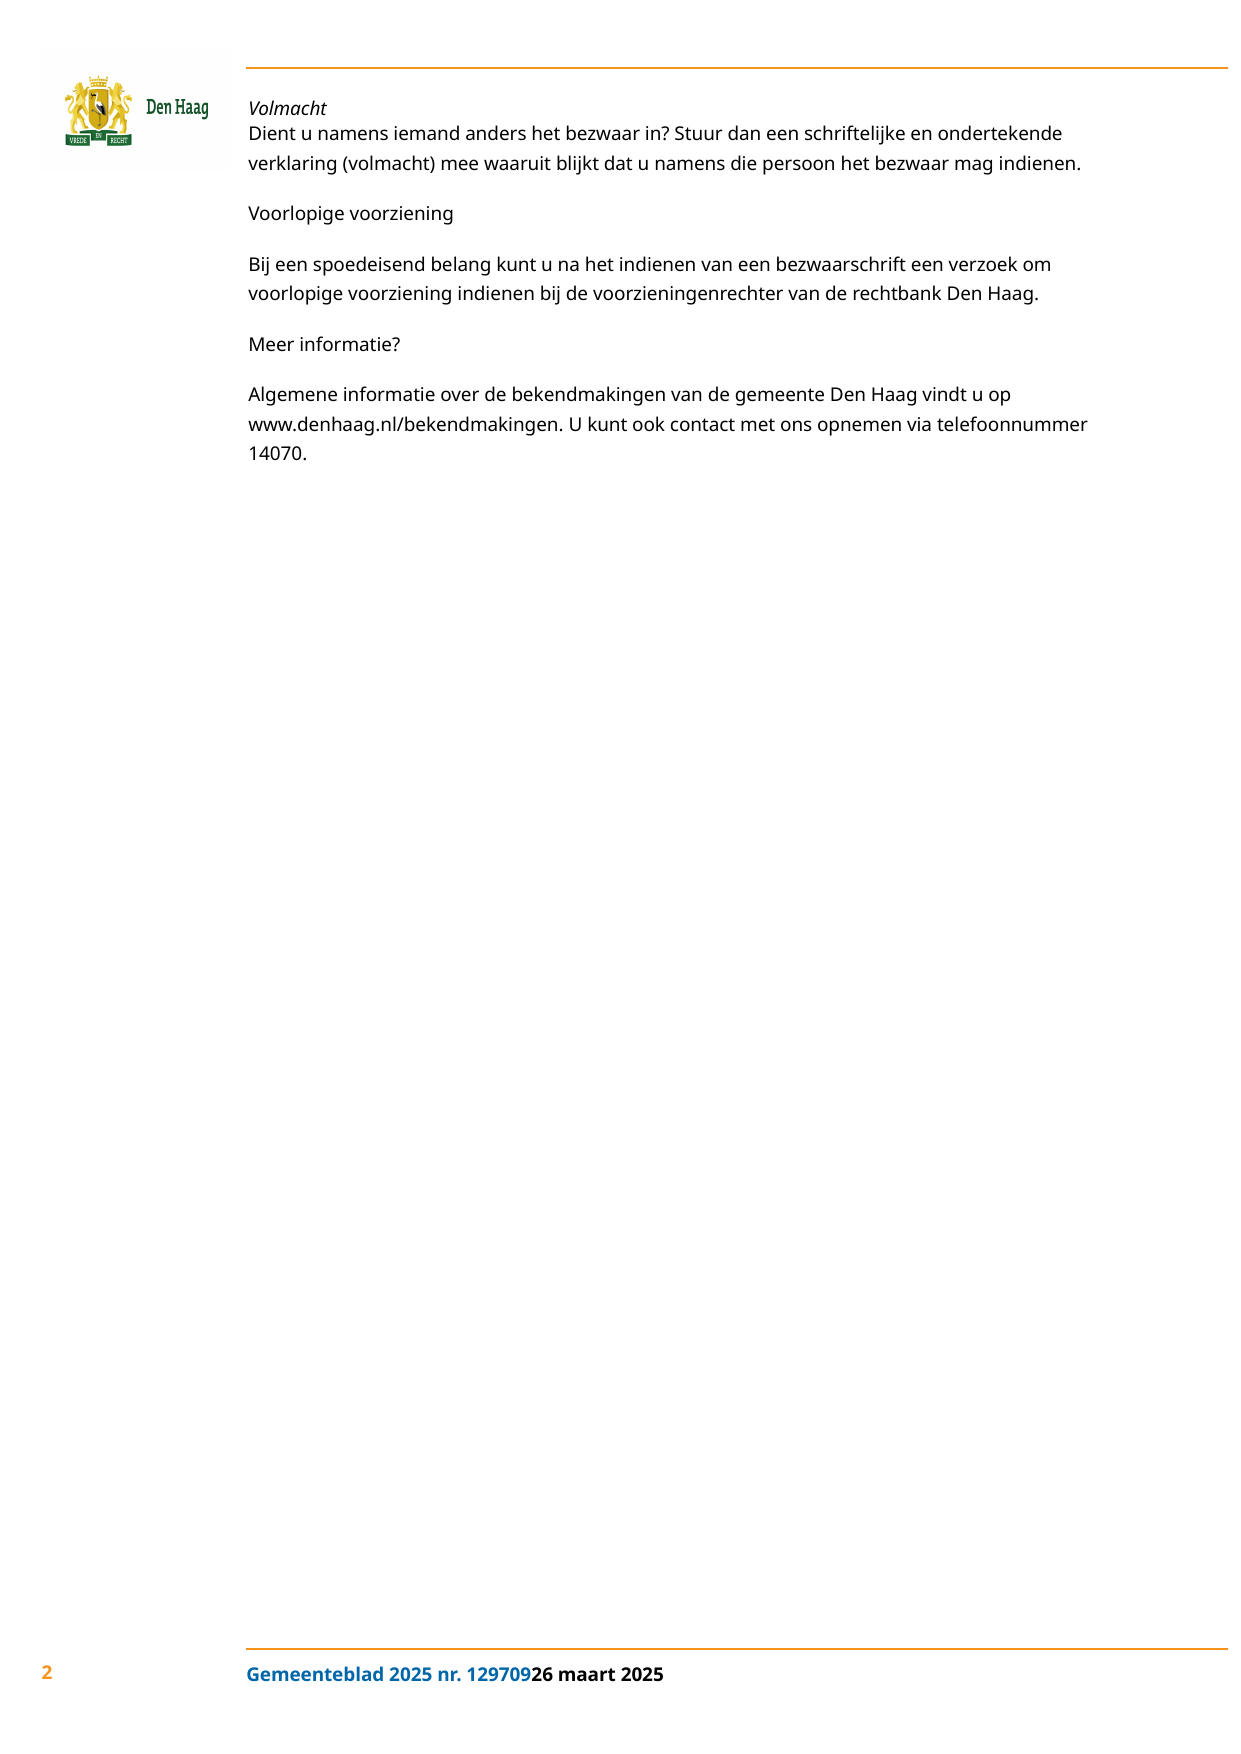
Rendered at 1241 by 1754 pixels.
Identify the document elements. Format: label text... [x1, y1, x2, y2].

text Algemene informatie over de bekendmakingen van de gemeente Den Haag vindt u op www.denhaag.nl/bekendmakingen. U kunt ook contact met ons opnemen via telefoonnummer 14070. [248, 381, 1152, 466]
text Voorlopige voorziening [248, 201, 1152, 226]
text Volmacht [248, 95, 1152, 121]
text Bij een spoedeisend belang kunt u na het indienen van een bezwaarschrift een verzoek om voorlopige voorziening indienen bij de voorzieningenrechter van de rechtbank Den Haag. [248, 251, 1152, 306]
picture [41, 47, 231, 172]
text Meer informatie? [248, 331, 1152, 357]
text Dient u namens iemand anders het bezwaar in? Stuur dan een schriftelijke en ondertekende verklaring (volmacht) mee waaruit blijkt dat u namens die persoon het bezwaar mag indienen. [248, 121, 1152, 176]
